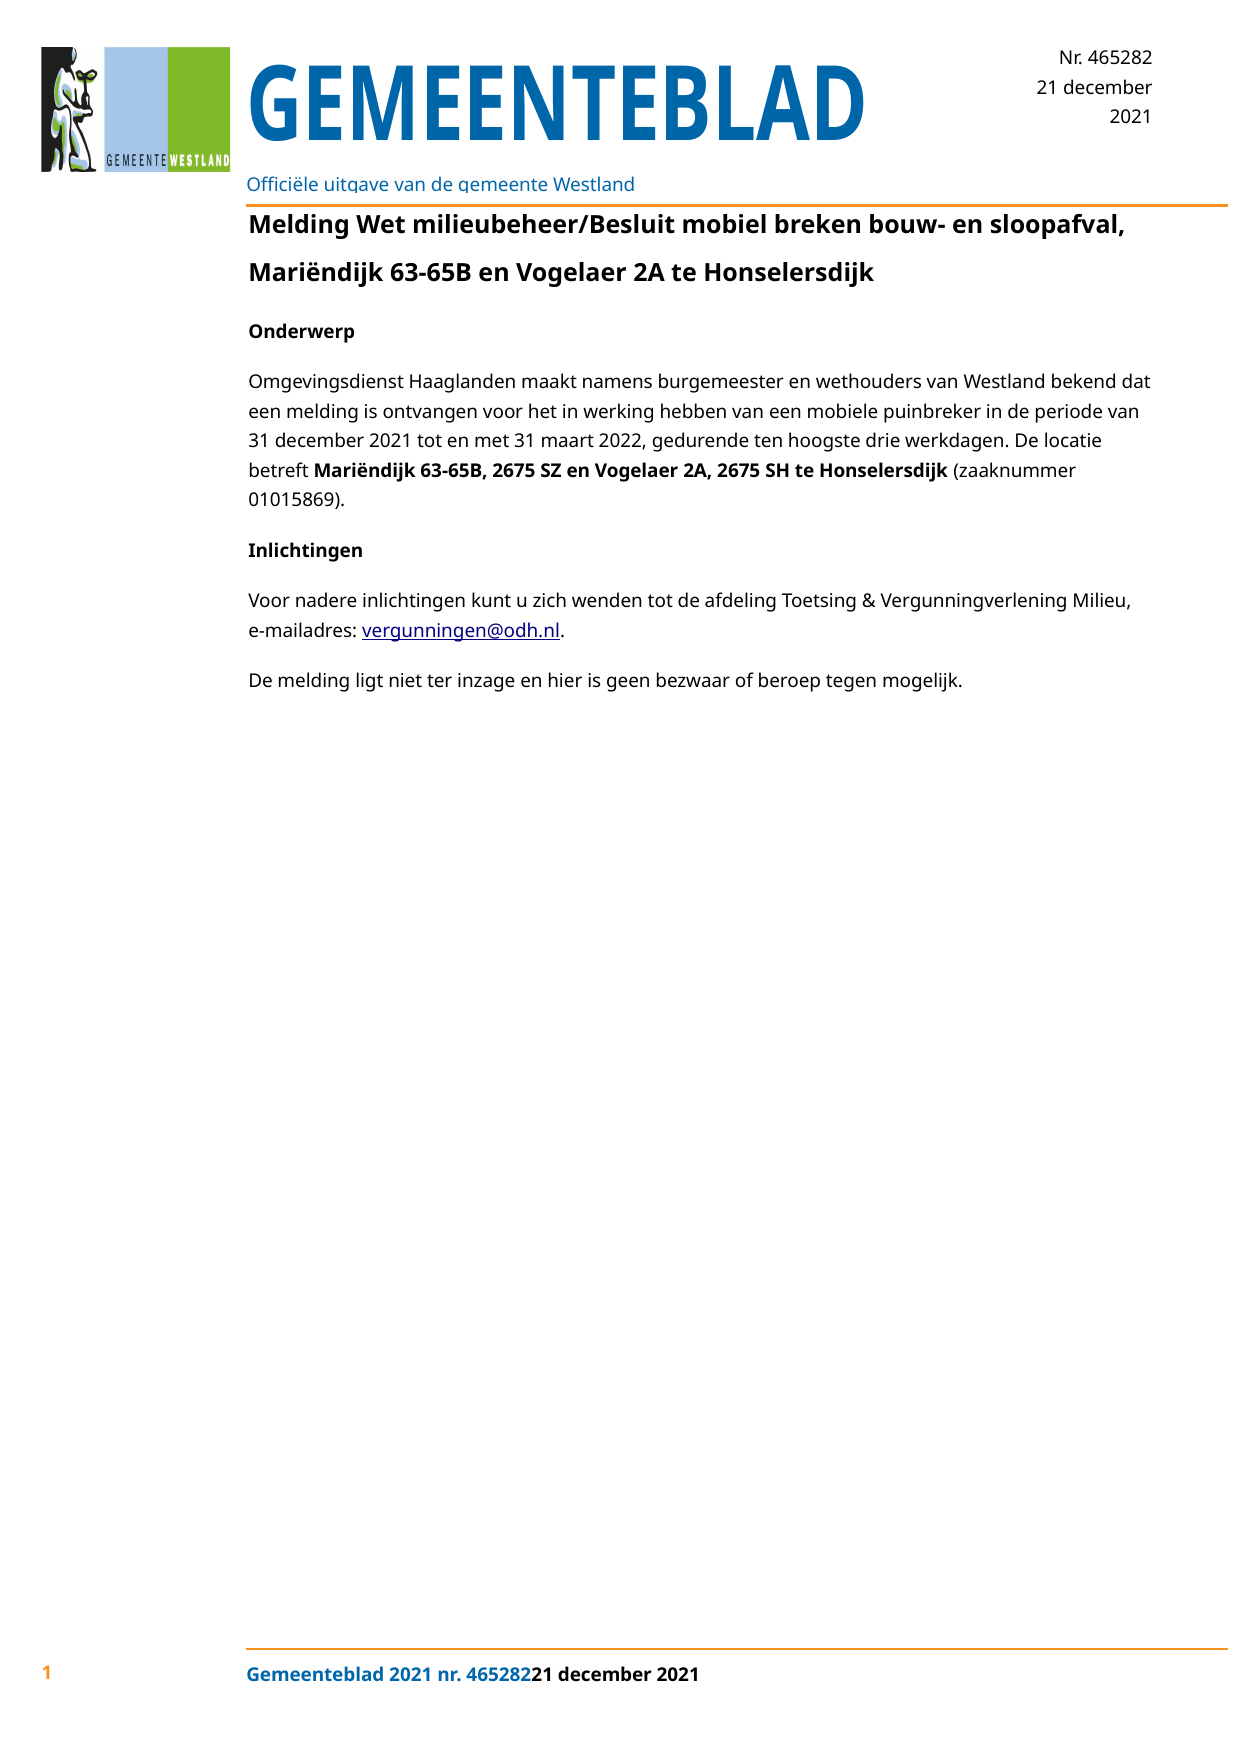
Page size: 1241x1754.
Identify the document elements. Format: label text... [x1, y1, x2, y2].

text Melding Wet milieubeheer/Besluit mobiel breken bouw- en sloopafval, Mariëndijk 63-65B en Vogelaer 2A te Honselersdijk [248, 207, 1152, 288]
text Inlichtingen [248, 537, 1152, 563]
text Omgevingsdienst Haaglanden maakt namens burgemeester en wethouders van Westland bekend dat een melding is ontvangen voor het in werking hebben van een mobiele puinbreker in de periode van 31 december 2021 tot en met 31 maart 2022, gedurende ten hoogste drie werkdagen. De locatie betreft Mariëndijk 63-65B, 2675 SZ en Vogelaer 2A, 2675 SH te Honselersdijk (zaaknummer 01015869). [248, 368, 1152, 512]
text Voor nadere inlichtingen kunt u zich wenden tot de afdeling Toetsing & Vergunningverlening Milieu, e-mailadres: vergunningen@odh.nl. [248, 587, 1152, 643]
text Onderwerp [248, 318, 1152, 344]
picture [41, 47, 231, 172]
text De melding ligt niet ter inzage en hier is geen bezwaar of beroep tegen mogelijk. [248, 667, 1152, 693]
